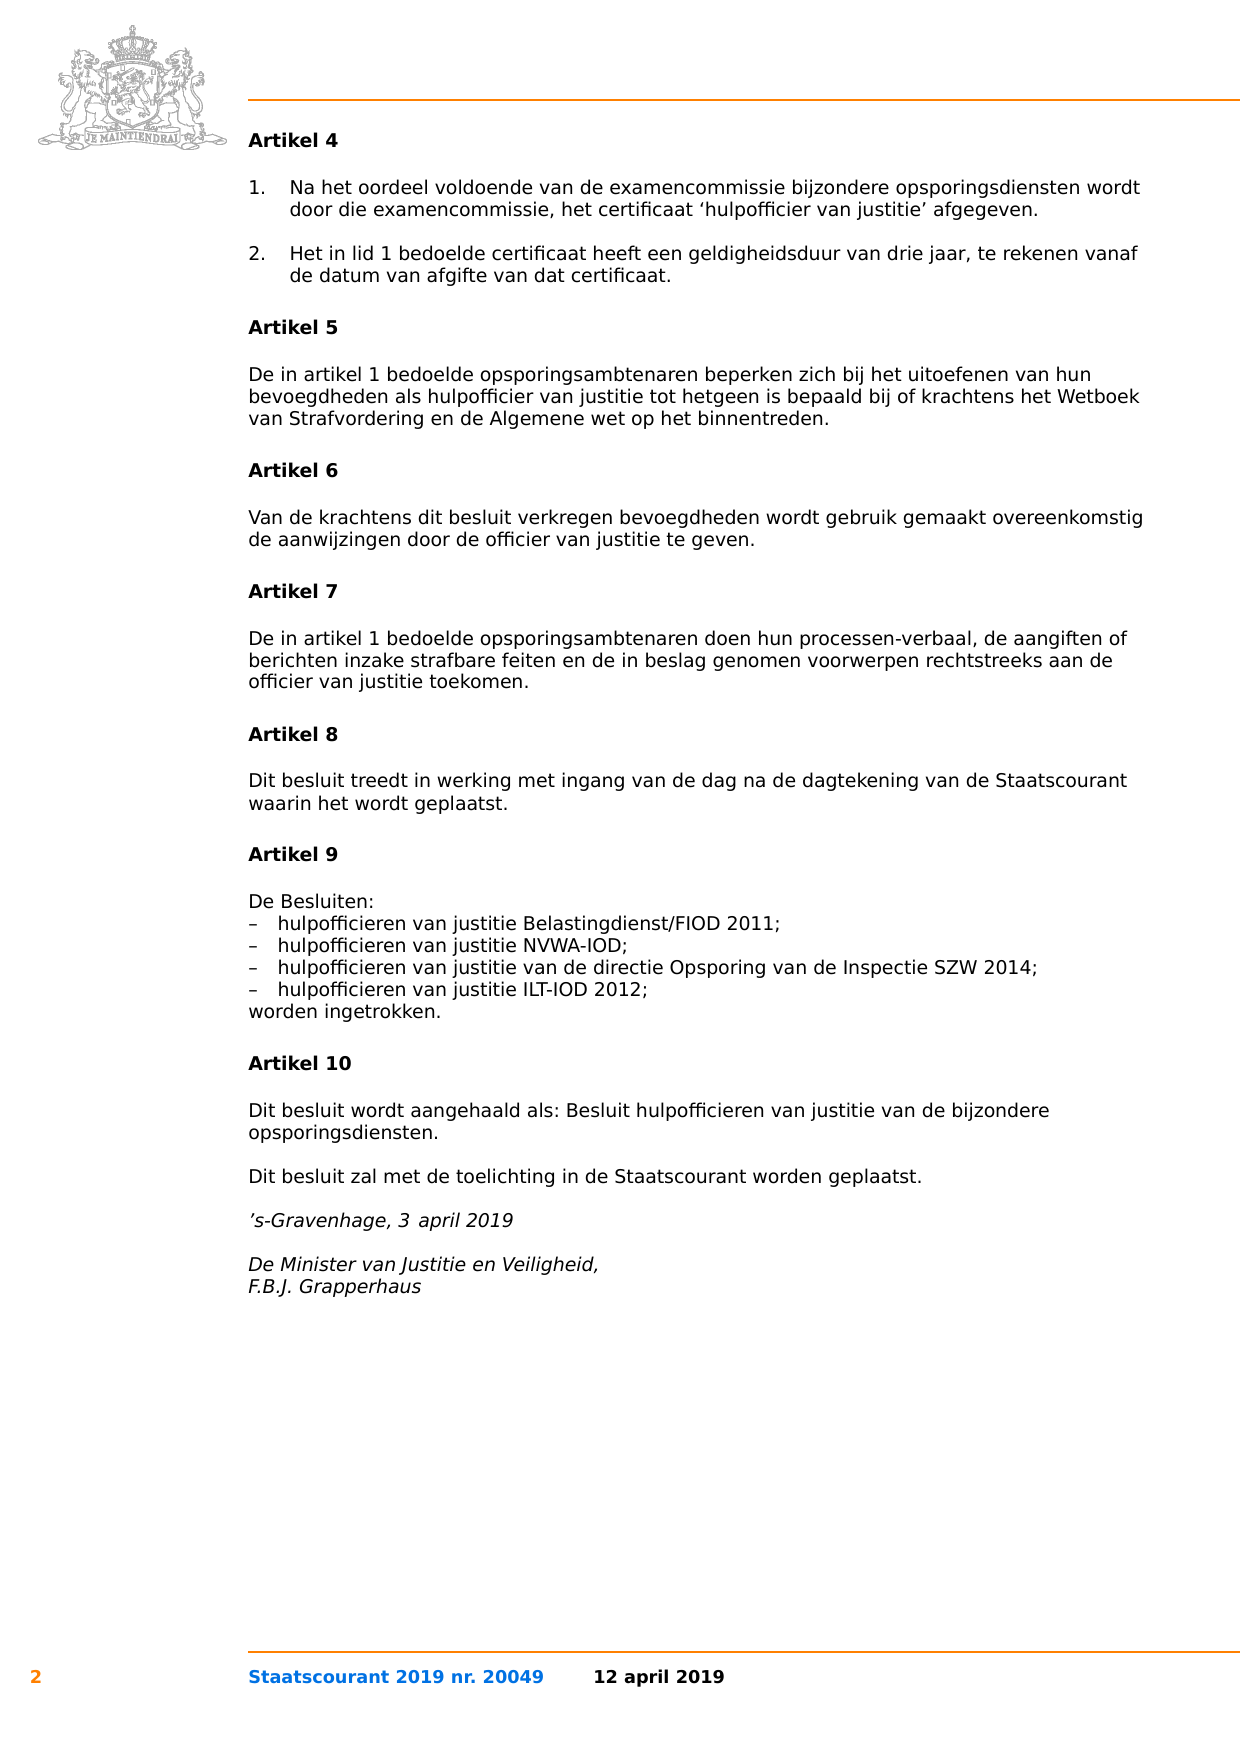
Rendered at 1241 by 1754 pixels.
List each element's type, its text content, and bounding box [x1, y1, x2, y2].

text Dit besluit zal met de toelichting in de Staatscourant worden geplaatst. [248, 1166, 1163, 1188]
picture [38, 25, 227, 150]
text De in artikel 1 bedoelde opsporingsambtenaren beperken zich bij het uitoefenen van hun bevoegdheden als hulpofficier van justitie tot hetgeen is bepaald bij of krachtens het Wetboek van Strafvordering en de Algemene wet op het binnentreden. [248, 364, 1163, 429]
text 1. Na het oordeel voldoende van de examencommissie bijzondere opsporingsdiensten wordt door die examencommissie, het certificaat ‘hulpofficier van justitie’ afgegeven. [248, 177, 1163, 221]
subtitle Artikel 6 [248, 459, 1163, 482]
text ’s-Gravenhage, 3 april 2019 [248, 1210, 1163, 1232]
subtitle Artikel 10 [248, 1053, 1163, 1075]
text De Minister van Justitie en Veiligheid, F.B.J. Grapperhaus [248, 1254, 1163, 1298]
text De Besluiten: [248, 891, 1163, 913]
text De in artikel 1 bedoelde opsporingsambtenaren doen hun processen-verbaal, de aangiften of berichten inzake strafbare feiten en de in beslag genomen voorwerpen rechtstreeks aan de officier van justitie toekomen. [248, 627, 1163, 693]
subtitle Artikel 8 [248, 723, 1163, 745]
text Dit besluit wordt aangehaald als: Besluit hulpofficieren van justitie van de bijzondere opsporingsdiensten. [248, 1100, 1163, 1144]
text Van de krachtens dit besluit verkregen bevoegdheden wordt gebruik gemaakt overeenkomstig de aanwijzingen door de officier van justitie te geven. [248, 507, 1163, 551]
text worden ingetrokken. [248, 1001, 1163, 1023]
text Dit besluit treedt in werking met ingang van de dag na de dagtekening van de Staatscourant waarin het wordt geplaatst. [248, 770, 1163, 814]
subtitle Artikel 4 [248, 130, 1163, 152]
text – hulpofficieren van justitie ILT-IOD 2012; [248, 979, 1163, 1001]
text – hulpofficieren van justitie NVWA-IOD; [248, 935, 1163, 957]
text – hulpofficieren van justitie Belastingdienst/FIOD 2011; [248, 913, 1163, 935]
text – hulpofficieren van justitie van de directie Opsporing van de Inspectie SZW 2014; [248, 957, 1163, 979]
subtitle Artikel 9 [248, 844, 1163, 866]
subtitle Artikel 5 [248, 317, 1163, 339]
subtitle Artikel 7 [248, 581, 1163, 602]
text 2. Het in lid 1 bedoelde certificaat heeft een geldigheidsduur van drie jaar, te rekenen vanaf de datum van afgifte van dat certificaat. [248, 243, 1163, 287]
